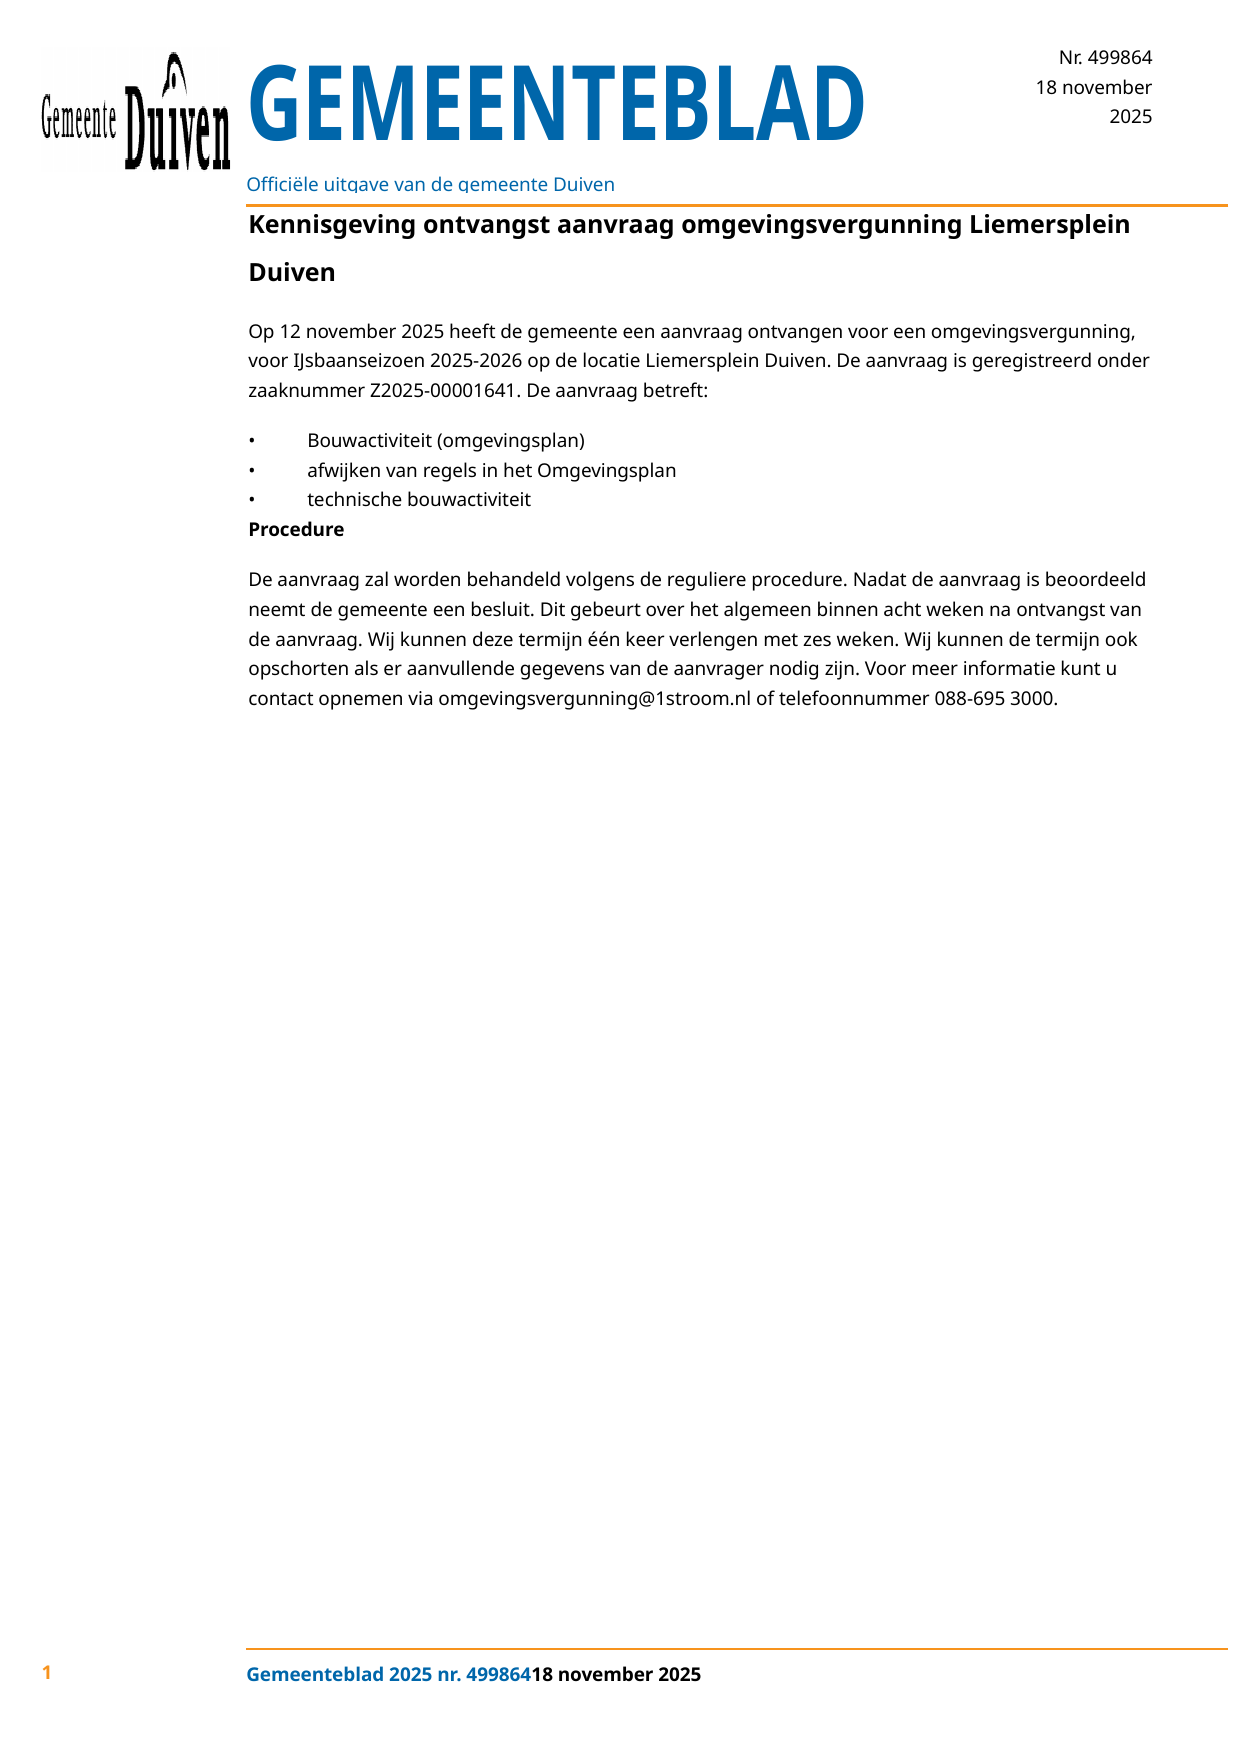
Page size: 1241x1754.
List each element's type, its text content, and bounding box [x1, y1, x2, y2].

picture [41, 47, 231, 172]
text Kennisgeving ontvangst aanvraag omgevingsvergunning Liemersplein Duiven [248, 207, 1152, 288]
text Op 12 november 2025 heeft de gemeente een aanvraag ontvangen voor een omgevingsvergunning, voor IJsbaanseizoen 2025-2026 op de locatie Liemersplein Duiven. De aanvraag is geregistreerd onder zaaknummer Z2025-00001641. De aanvraag betreft: [248, 318, 1152, 403]
text Procedure [248, 516, 1152, 542]
list afwijken van regels in het Omgevingsplan [248, 457, 1152, 483]
text De aanvraag zal worden behandeld volgens de reguliere procedure. Nadat de aanvraag is beoordeeld neemt de gemeente een besluit. Dit gebeurt over het algemeen binnen acht weken na ontvangst van de aanvraag. Wij kunnen deze termijn één keer verlengen met zes weken. Wij kunnen de termijn ook opschorten als er aanvullende gegevens van de aanvrager nodig zijn. Voor meer informatie kunt u contact opnemen via omgevingsvergunning@1stroom.nl of telefoonnummer 088-695 3000. [248, 567, 1152, 711]
list Bouwactiviteit (omgevingsplan) [248, 427, 1152, 453]
list technische bouwactiviteit [248, 487, 1152, 512]
